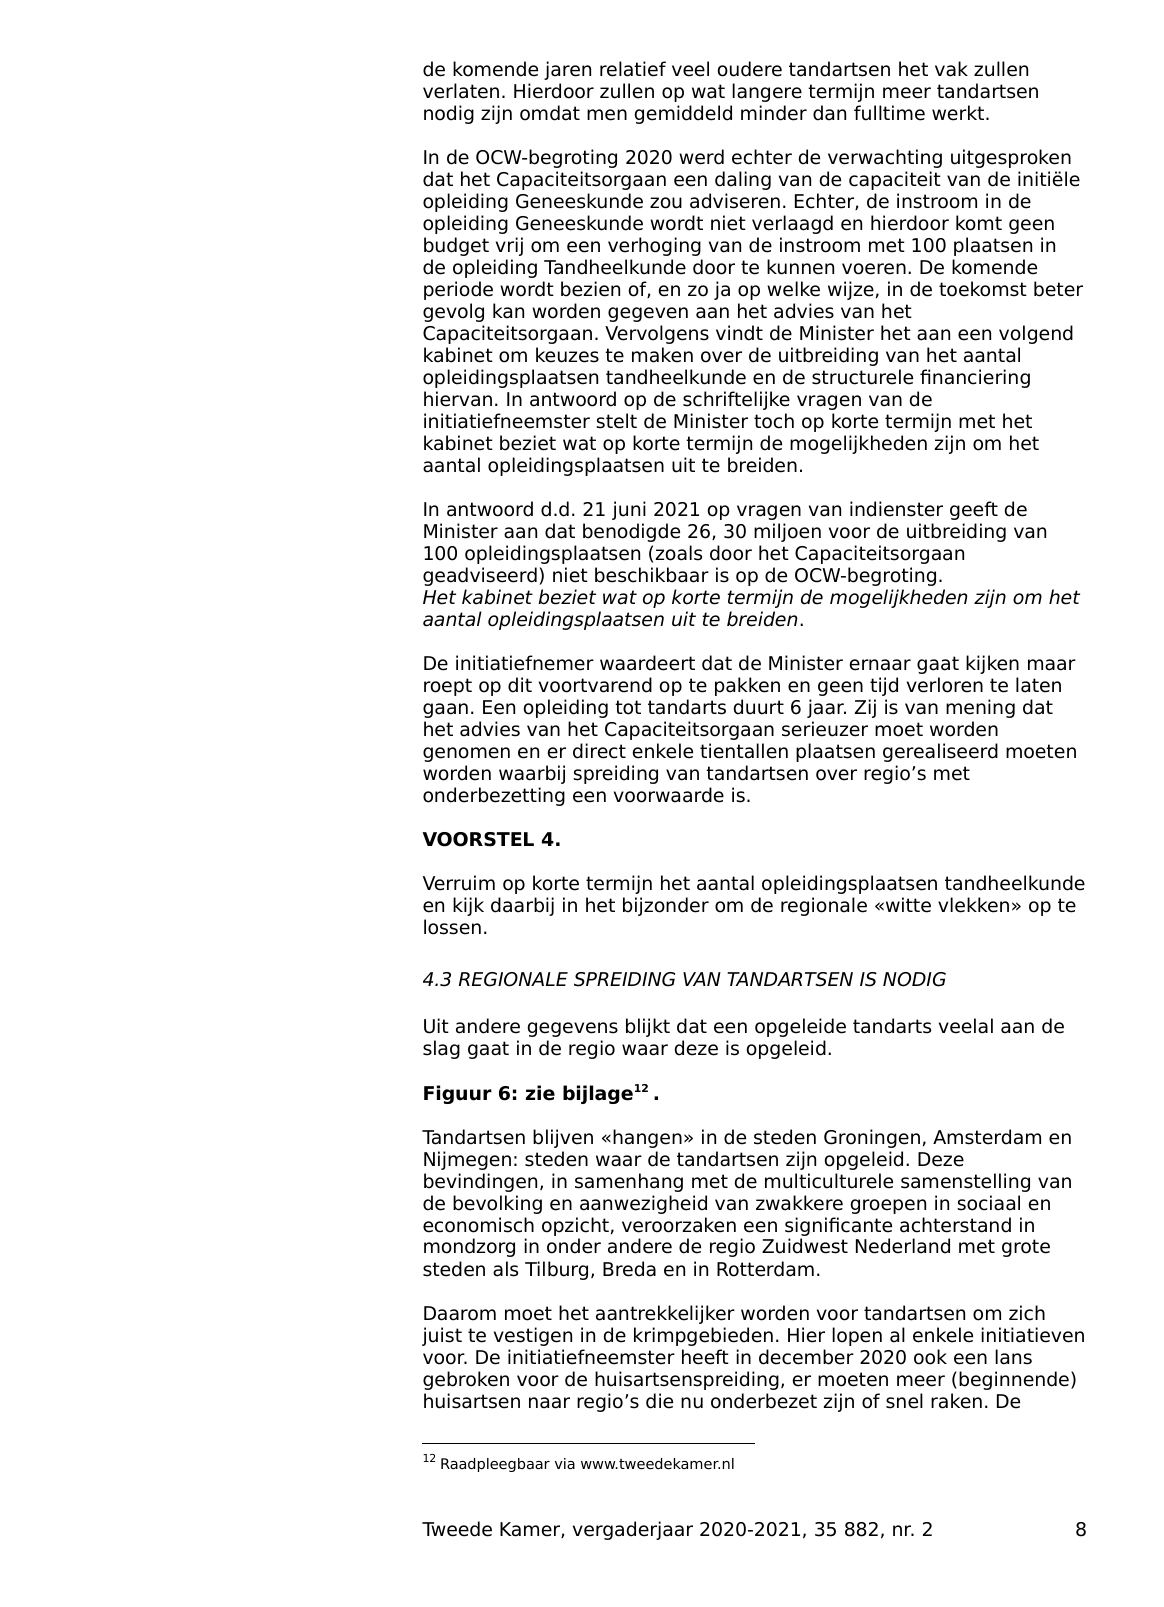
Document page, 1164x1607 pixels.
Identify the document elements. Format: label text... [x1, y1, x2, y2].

text In antwoord d.d. 21 juni 2021 op vragen van indienster geeft de Minister aan dat benodigde 26, 30 miljoen voor de uitbreiding van 100 opleidingsplaatsen (zoals door het Capaciteitsorgaan geadviseerd) niet beschikbaar is op de OCW-begroting. [422, 499, 1087, 587]
text In de OCW-begroting 2020 werd echter de verwachting uitgesproken dat het Capaciteitsorgaan een daling van de capaciteit van de initiële opleiding Geneeskunde zou adviseren. Echter, de instroom in de opleiding Geneeskunde wordt niet verlaagd en hierdoor komt geen budget vrij om een verhoging van de instroom met 100 plaatsen in de opleiding Tandheelkunde door te kunnen voeren. De komende periode wordt bezien of, en zo ja op welke wijze, in de toekomst beter gevolg kan worden gegeven aan het advies van het Capaciteitsorgaan. Vervolgens vindt de Minister het aan een volgend kabinet om keuzes te maken over de uitbreiding van het aantal opleidingsplaatsen tandheelkunde en de structurele financiering hiervan. In antwoord op de schriftelijke vragen van de initiatiefneemster stelt de Minister toch op korte termijn met het kabinet beziet wat op korte termijn de mogelijkheden zijn om het aantal opleidingsplaatsen uit te breiden. [422, 147, 1087, 477]
text Raadpleegbaar via www.tweedekamer.nl [422, 1452, 1087, 1474]
subtitle 4.3 REGIONALE SPREIDING VAN TANDARTSEN IS NODIG [422, 969, 1087, 991]
text Verruim op korte termijn het aantal opleidingsplaatsen tandheelkunde en kijk daarbij in het bijzonder om de regionale «witte vlekken» op te lossen. [422, 873, 1087, 939]
text De initiatiefnemer waardeert dat de Minister ernaar gaat kijken maar roept op dit voortvarend op te pakken en geen tijd verloren te laten gaan. Een opleiding tot tandarts duurt 6 jaar. Zij is van mening dat het advies van het Capaciteitsorgaan serieuzer moet worden genomen en er direct enkele tientallen plaatsen gerealiseerd moeten worden waarbij spreiding van tandartsen over regio’s met onderbezetting een voorwaarde is. [422, 653, 1087, 807]
text Het kabinet beziet wat op korte termijn de mogelijkheden zijn om het aantal opleidingsplaatsen uit te breiden. [422, 587, 1087, 631]
text Figuur 6: zie bijlage. [422, 1082, 1087, 1104]
text Uit andere gegevens blijkt dat een opgeleide tandarts veelal aan de slag gaat in de regio waar deze is opgeleid. [422, 1016, 1087, 1060]
text de komende jaren relatief veel oudere tandartsen het vak zullen verlaten. Hierdoor zullen op wat langere termijn meer tandartsen nodig zijn omdat men gemiddeld minder dan fulltime werkt. [422, 59, 1087, 125]
text Daarom moet het aantrekkelijker worden voor tandartsen om zich juist te vestigen in de krimpgebieden. Hier lopen al enkele initiatieven voor. De initiatiefneemster heeft in december 2020 ook een lans gebroken voor de huisartsenspreiding, er moeten meer (beginnende) huisartsen naar regio’s die nu onderbezet zijn of snel raken. De [422, 1303, 1087, 1412]
subtitle VOORSTEL 4. [422, 829, 1087, 851]
text Tandartsen blijven «hangen» in de steden Groningen, Amsterdam en Nijmegen: steden waar de tandartsen zijn opgeleid. Deze bevindingen, in samenhang met de multiculturele samenstelling van de bevolking en aanwezigheid van zwakkere groepen in sociaal en economisch opzicht, veroorzaken een significante achterstand in mondzorg in onder andere de regio Zuidwest Nederland met grote steden als Tilburg, Breda en in Rotterdam. [422, 1127, 1087, 1280]
